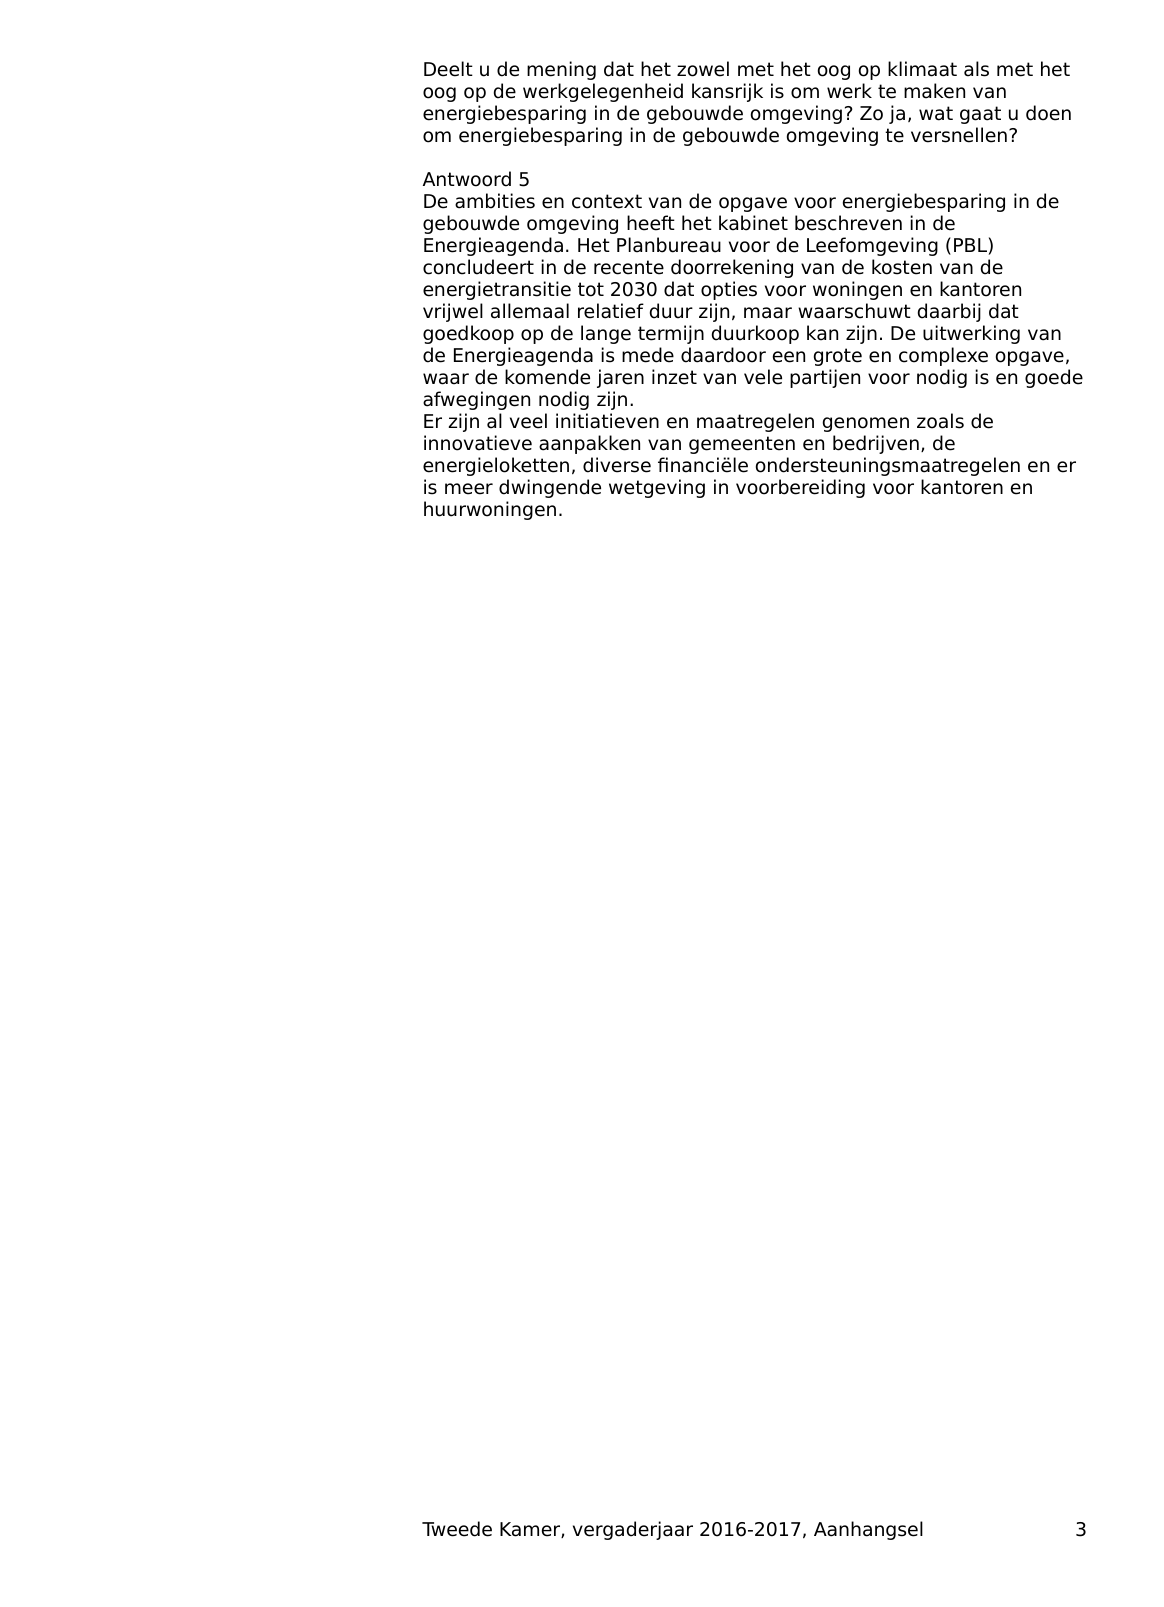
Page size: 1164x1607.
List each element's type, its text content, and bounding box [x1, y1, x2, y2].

text Er zijn al veel initiatieven en maatregelen genomen zoals de innovatieve aanpakken van gemeenten en bedrijven, de energieloketten, diverse financiële ondersteuningsmaatregelen en er is meer dwingende wetgeving in voorbereiding voor kantoren en huurwoningen. [422, 411, 1087, 521]
text De ambities en context van de opgave voor energiebesparing in de gebouwde omgeving heeft het kabinet beschreven in de Energieagenda. Het Planbureau voor de Leefomgeving (PBL) concludeert in de recente doorrekening van de kosten van de energietransitie tot 2030 dat opties voor woningen en kantoren vrijwel allemaal relatief duur zijn, maar waarschuwt daarbij dat goedkoop op de lange termijn duurkoop kan zijn. De uitwerking van de Energieagenda is mede daardoor een grote en complexe opgave, waar de komende jaren inzet van vele partijen voor nodig is en goede afwegingen nodig zijn. [422, 191, 1087, 411]
text Deelt u de mening dat het zowel met het oog op klimaat als met het oog op de werkgelegenheid kansrijk is om werk te maken van energiebesparing in de gebouwde omgeving? Zo ja, wat gaat u doen om energiebesparing in de gebouwde omgeving te versnellen? [422, 59, 1087, 147]
text Antwoord 5 [422, 169, 1087, 191]
